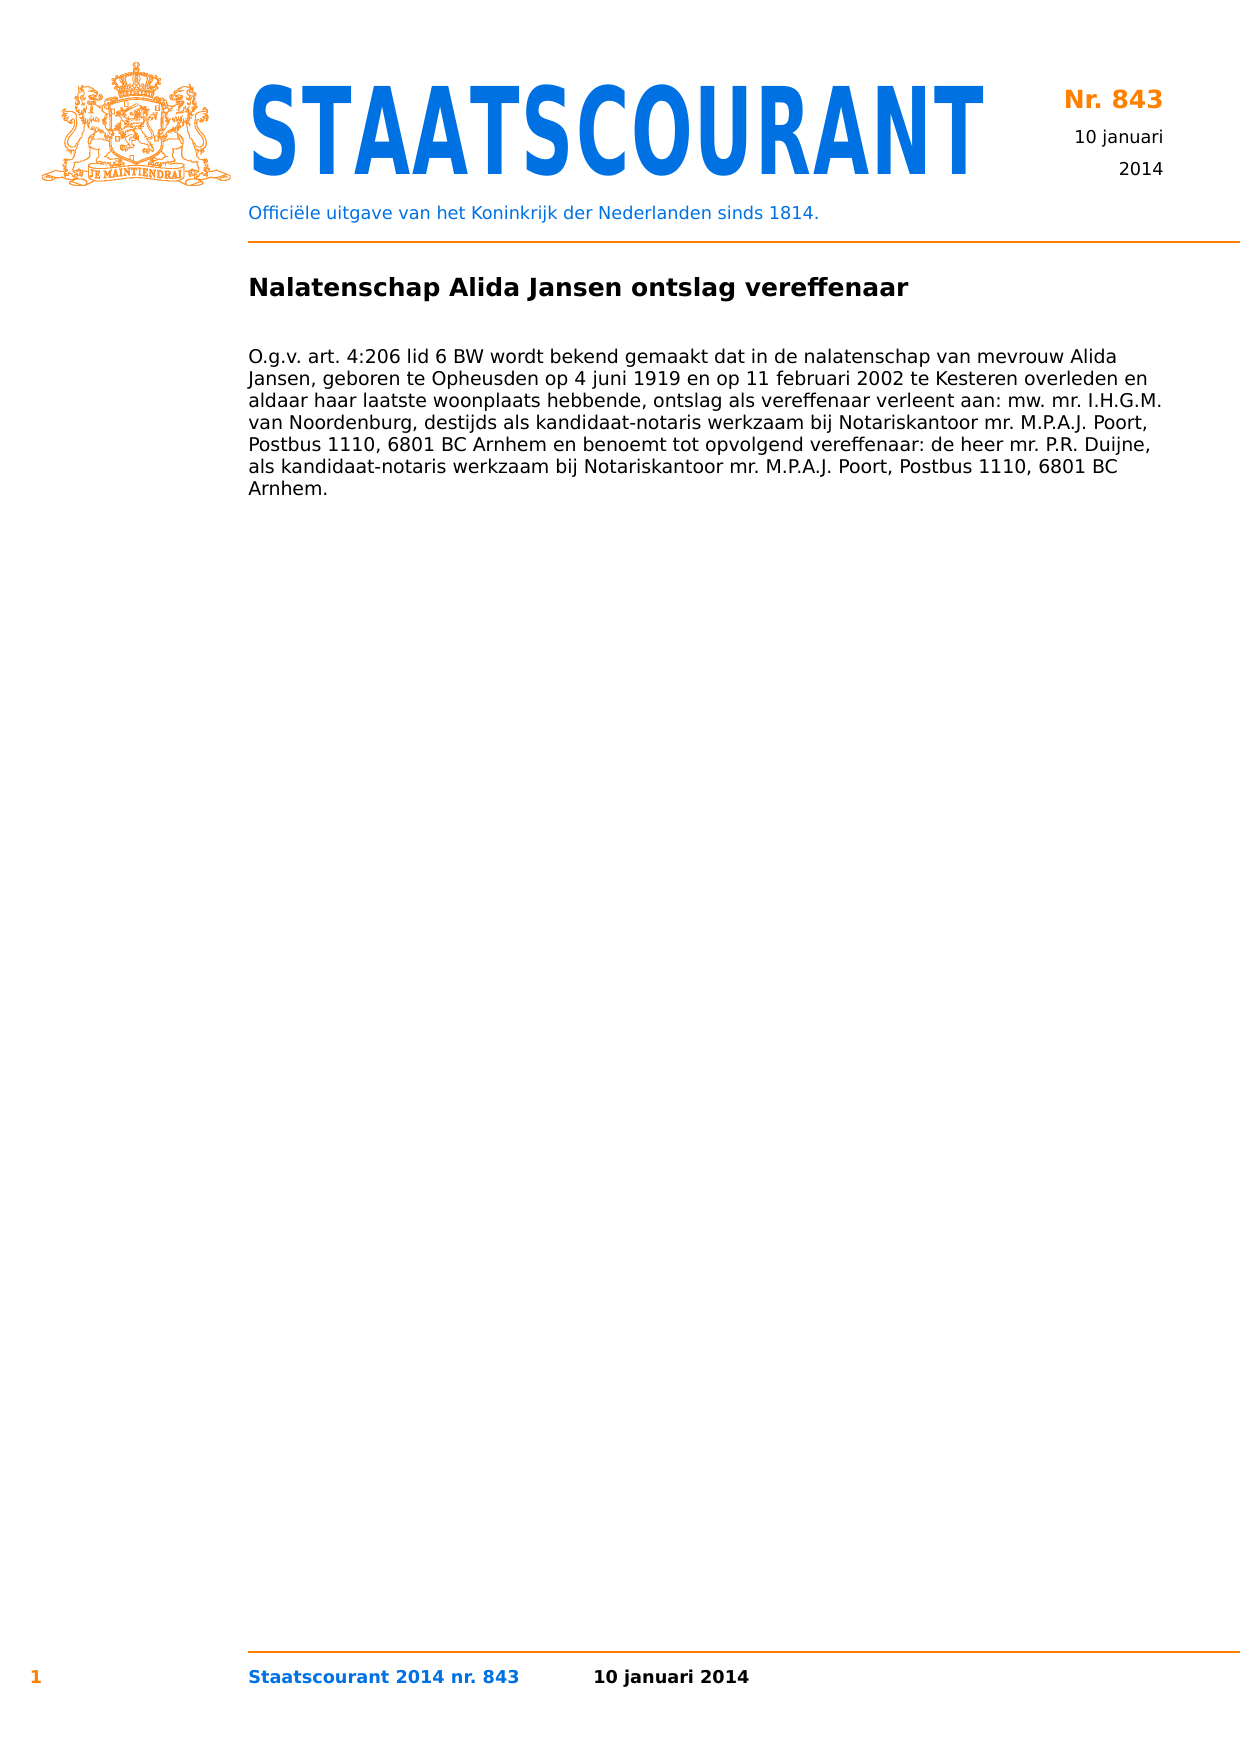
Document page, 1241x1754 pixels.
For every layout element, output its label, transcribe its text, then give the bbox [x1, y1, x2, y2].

table_header Nr. 843 [998, 62, 1240, 121]
picture [41, 62, 231, 186]
text O.g.v. art. 4:206 lid 6 BW wordt bekend gemaakt dat in de nalatenschap van mevrouw Alida Jansen, geboren te Opheusden op 4 juni 1919 en op 11 februari 2002 te Kesteren overleden en aldaar haar laatste woonplaats hebbende, ontslag als vereffenaar verleent aan: mw. mr. I.H.G.M. van Noordenburg, destijds als kandidaat-notaris werkzaam bij Notariskantoor mr. M.P.A.J. Poort, Postbus 1110, 6801 BC Arnhem en benoemt tot opvolgend vereffenaar: de heer mr. P.R. Duijne, als kandidaat-notaris werkzaam bij Notariskantoor mr. M.P.A.J. Poort, Postbus 1110, 6801 BC Arnhem. [248, 346, 1163, 500]
table_cell Officiële uitgave van het Koninkrijk der Nederlanden sinds 1814. [248, 203, 1240, 241]
table_cell 2014 [998, 153, 1240, 203]
table_header STAATSCOURANT [248, 62, 998, 203]
table_header [25, 62, 248, 241]
subtitle Nalatenschap Alida Jansen ontslag vereffenaar [248, 273, 1163, 302]
table_cell 10 januari [998, 121, 1240, 153]
